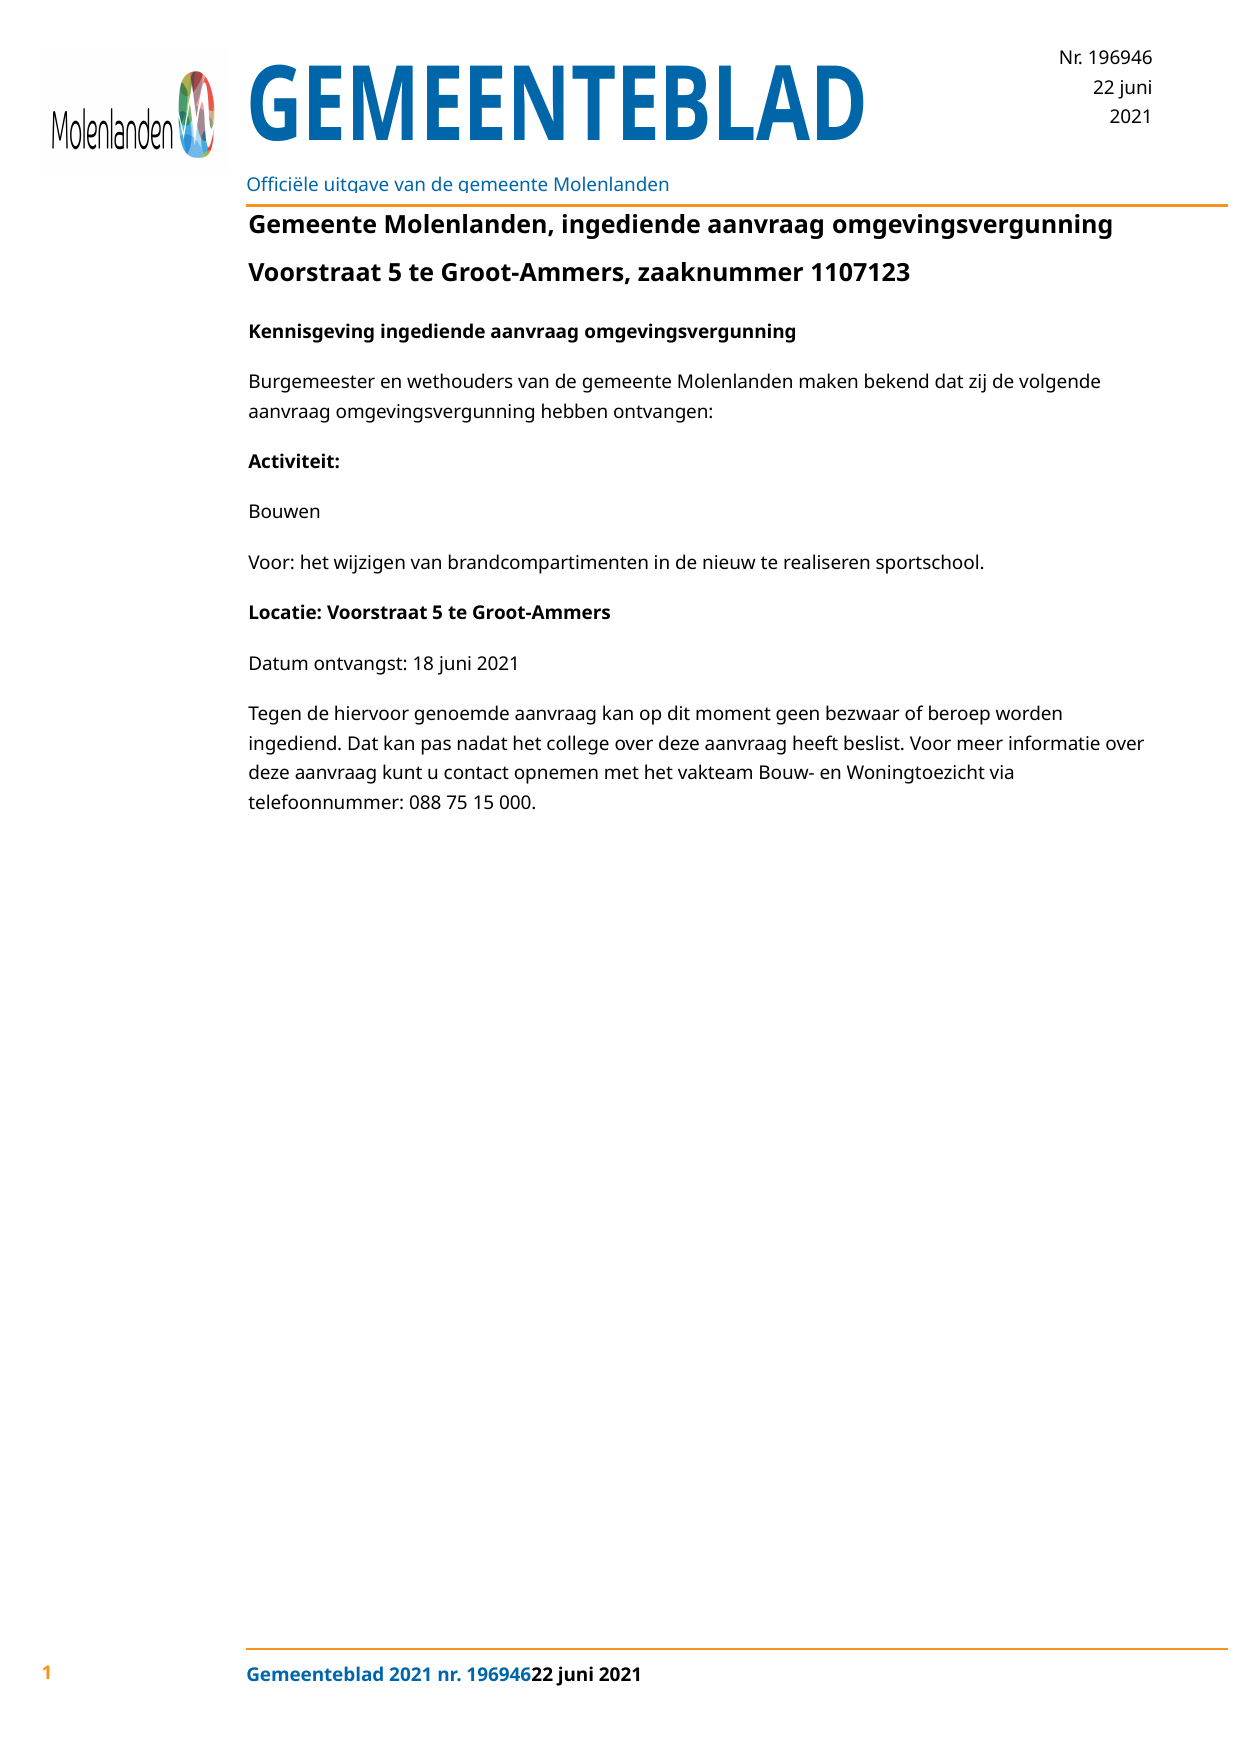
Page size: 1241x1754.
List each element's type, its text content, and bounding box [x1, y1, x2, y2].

text Tegen de hiervoor genoemde aanvraag kan op dit moment geen bezwaar of beroep worden ingediend. Dat kan pas nadat het college over deze aanvraag heeft beslist. Voor meer informatie over deze aanvraag kunt u contact opnemen met het vakteam Bouw- en Woningtoezicht via telefoonnummer: 088 75 15 000. [248, 700, 1152, 815]
text Locatie: Voorstraat 5 te Groot-Ammers [248, 599, 1152, 625]
text Voor: het wijzigen van brandcompartimenten in de nieuw te realiseren sportschool. [248, 549, 1152, 575]
text Activiteit: [248, 448, 1152, 474]
text Bouwen [248, 499, 1152, 524]
text Gemeente Molenlanden, ingediende aanvraag omgevingsvergunning Voorstraat 5 te Groot-Ammers, zaaknummer 1107123 [248, 207, 1152, 288]
picture [41, 47, 231, 172]
text Burgemeester en wethouders van de gemeente Molenlanden maken bekend dat zij de volgende aanvraag omgevingsvergunning hebben ontvangen: [248, 368, 1152, 424]
text Kennisgeving ingediende aanvraag omgevingsvergunning [248, 318, 1152, 344]
text Datum ontvangst: 18 juni 2021 [248, 650, 1152, 676]
